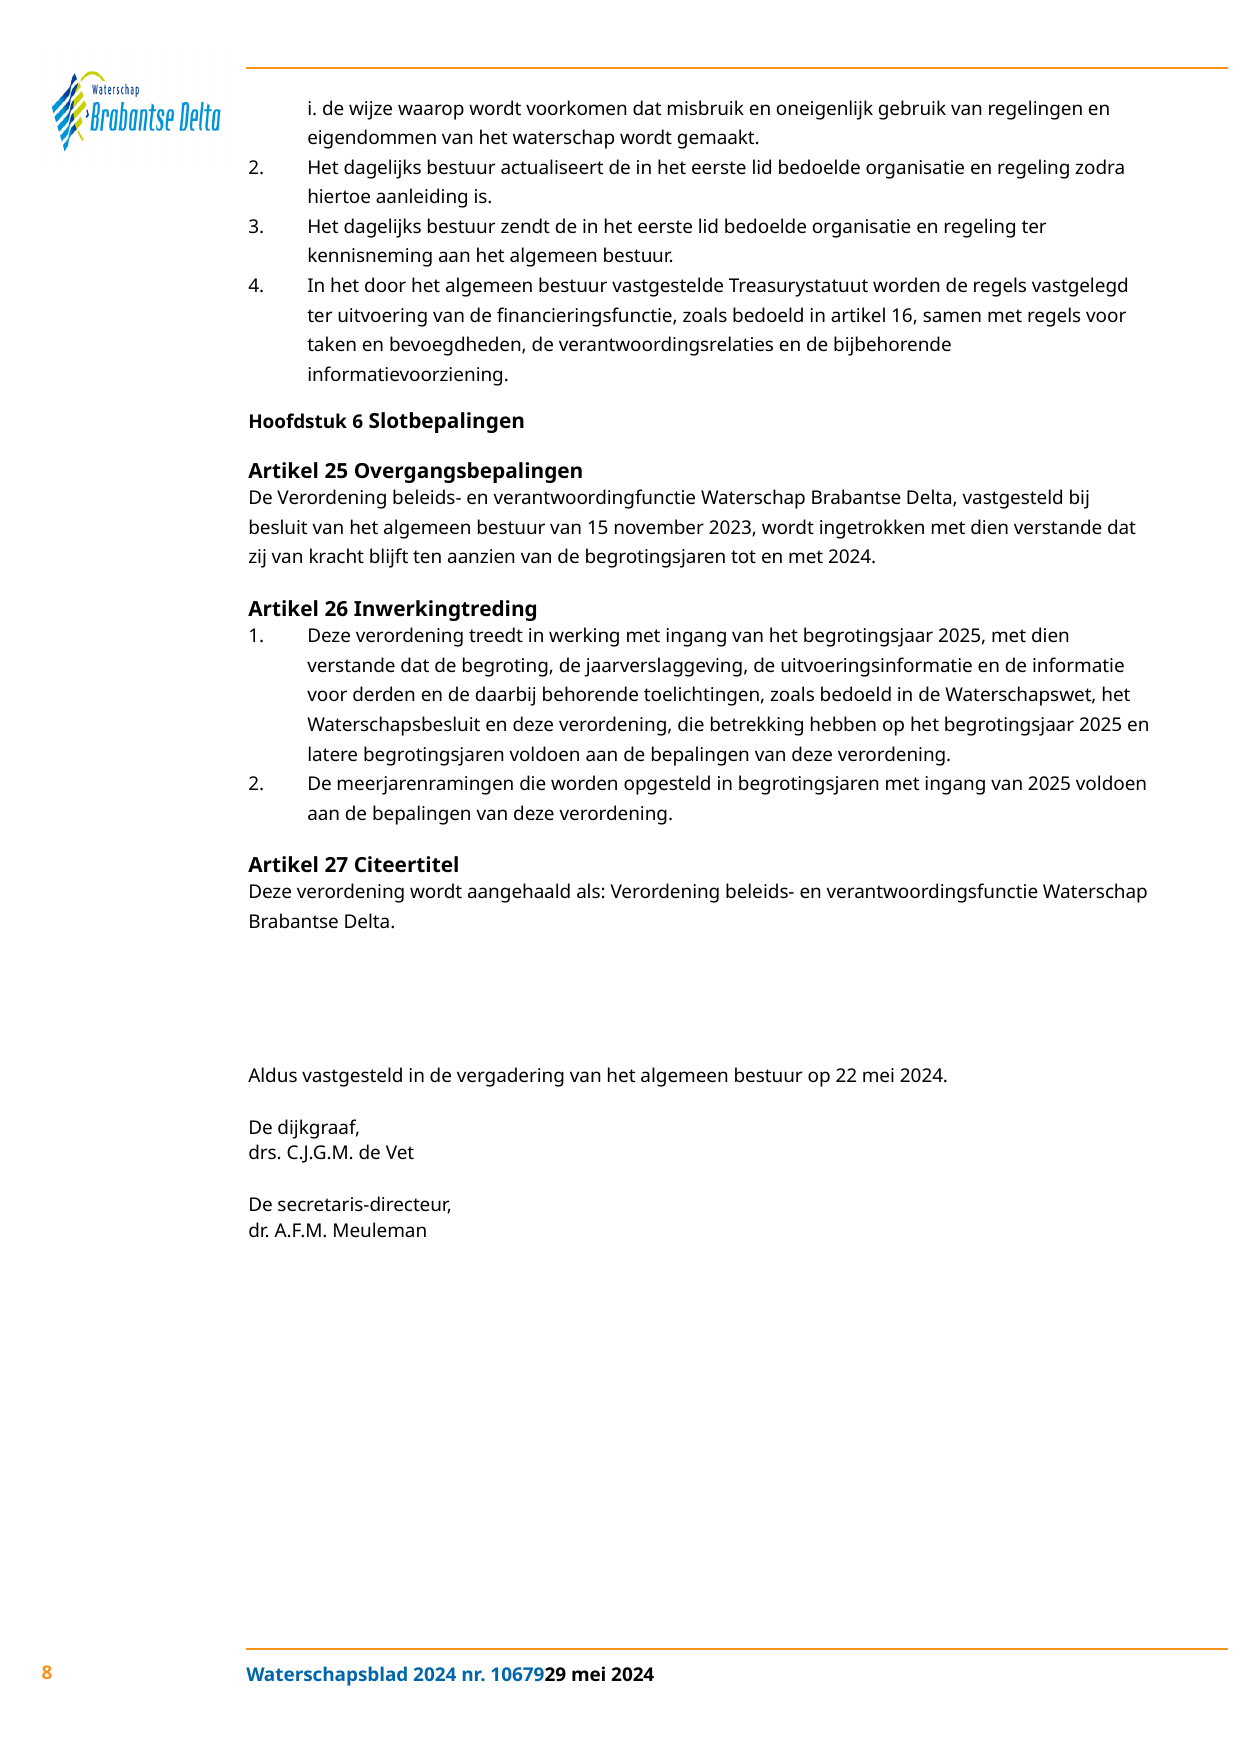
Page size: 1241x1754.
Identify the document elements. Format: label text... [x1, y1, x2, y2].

text De secretaris-directeur, [248, 1191, 1152, 1217]
picture [41, 47, 231, 172]
list De meerjarenramingen die worden opgesteld in begrotingsjaren met ingang van 2025 voldoen aan de bepalingen van deze verordening. [248, 770, 1152, 826]
list Deze verordening treedt in werking met ingang van het begrotingsjaar 2025, met dien verstande dat de begroting, de jaarverslaggeving, de uitvoeringsinformatie en de informatie voor derden en de daarbij behorende toelichtingen, zoals bedoeld in de Waterschapswet, het Waterschapsbesluit en deze verordening, die betrekking hebben op het begrotingsjaar 2025 en latere begrotingsjaren voldoen aan de bepalingen van deze verordening. [248, 622, 1152, 766]
text Artikel 27 Citeertitel [248, 850, 1152, 879]
list Het dagelijks bestuur actualiseert de in het eerste lid bedoelde organisatie en regeling zodra hiertoe aanleiding is. [248, 154, 1152, 209]
text Aldus vastgesteld in de vergadering van het algemeen bestuur op 22 mei 2024. [248, 1062, 1152, 1088]
list In het door het algemeen bestuur vastgestelde Treasurystatuut worden de regels vastgelegd ter uitvoering van de financieringsfunctie, zoals bedoeld in artikel 16, samen met regels voor taken en bevoegdheden, de verantwoordingsrelaties en de bijbehorende informatievoorziening. [248, 272, 1152, 387]
text dr. A.F.M. Meuleman [248, 1217, 1152, 1242]
list Het dagelijks bestuur zendt de in het eerste lid bedoelde organisatie en regeling ter kennisneming aan het algemeen bestuur. [248, 213, 1152, 268]
text Artikel 25 Overgangsbepalingen [248, 456, 1152, 484]
text drs. C.J.G.M. de Vet [248, 1139, 1152, 1165]
list i. de wijze waarop wordt voorkomen dat misbruik en oneigenlijk gebruik van regelingen en eigendommen van het waterschap wordt gemaakt. [248, 95, 1152, 150]
text Artikel 26 Inwerkingtreding [248, 594, 1152, 622]
text De Verordening beleids- en verantwoordingfunctie Waterschap Brabantse Delta, vastgesteld bij besluit van het algemeen bestuur van 15 november 2023, wordt ingetrokken met dien verstande dat zij van kracht blijft ten aanzien van de begrotingsjaren tot en met 2024. [248, 484, 1152, 569]
text Deze verordening wordt aangehaald als: Verordening beleids- en verantwoordingsfunctie Waterschap Brabantse Delta. [248, 879, 1152, 934]
text Hoofdstuk 6 Slotbepalingen [248, 407, 1152, 435]
text De dijkgraaf, [248, 1114, 1152, 1139]
